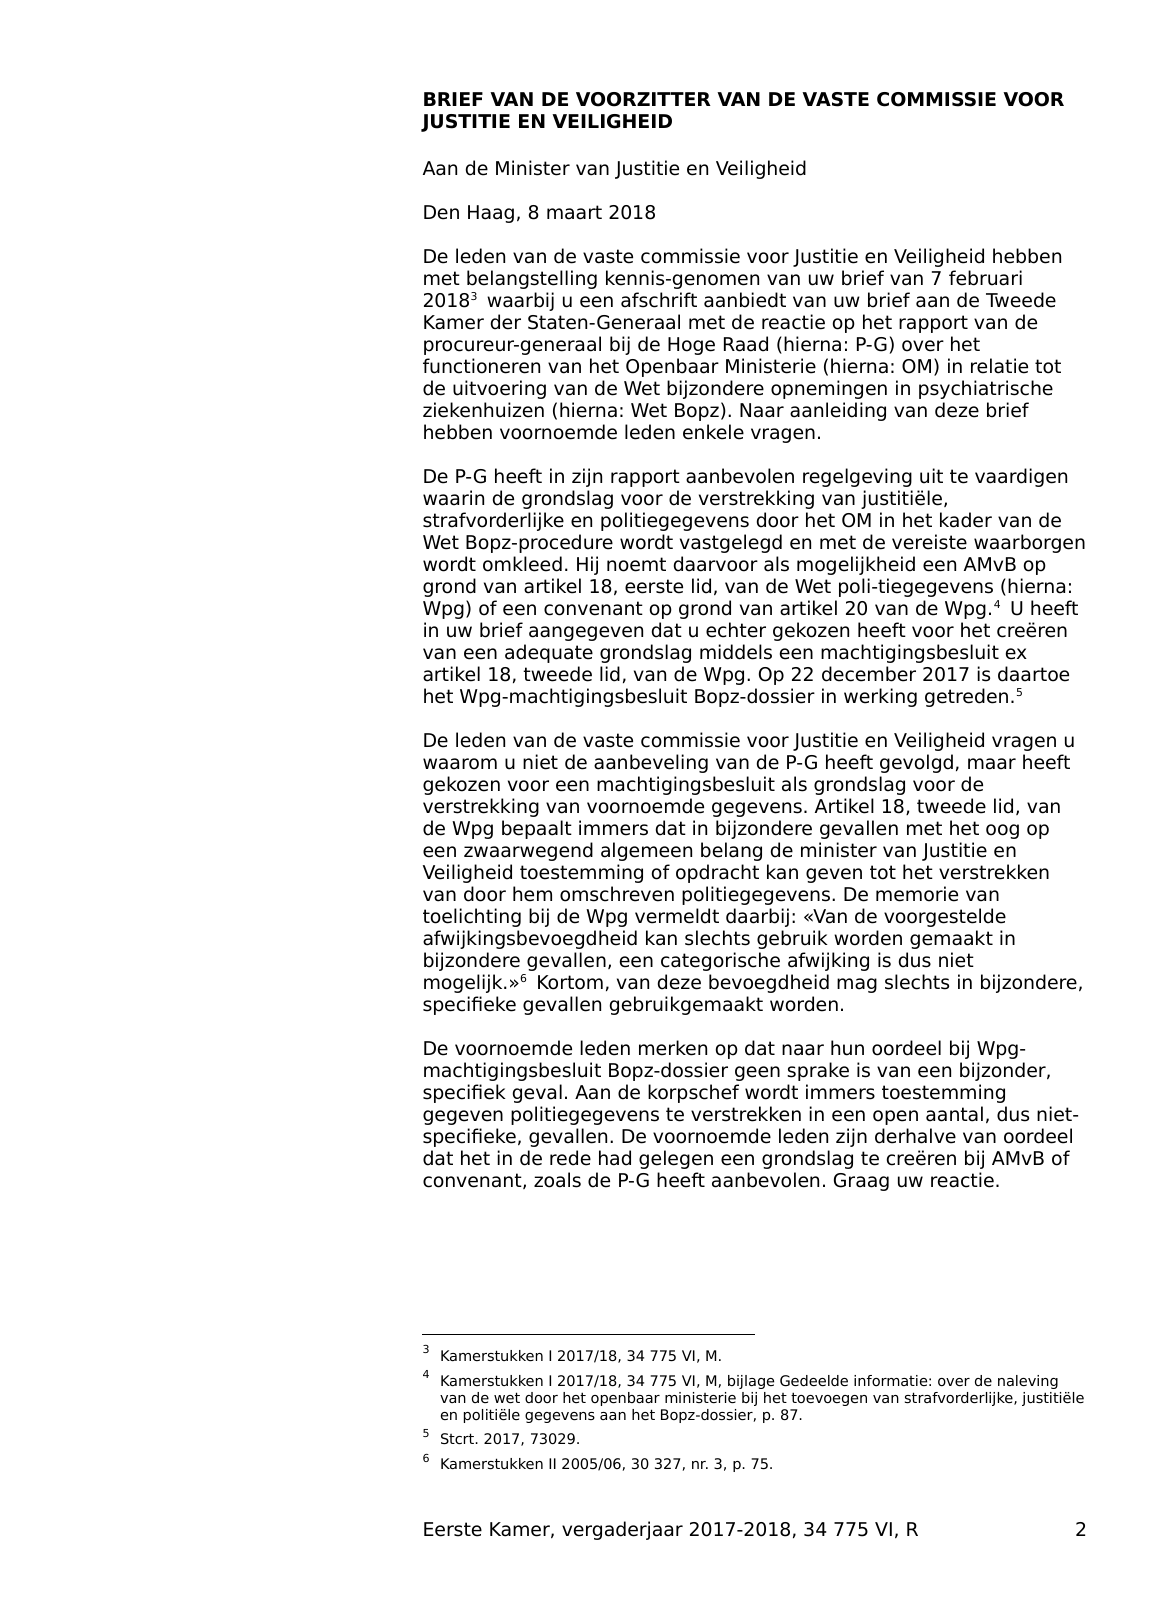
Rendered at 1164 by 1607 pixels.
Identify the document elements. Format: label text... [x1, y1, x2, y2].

text De leden van de vaste commissie voor Justitie en Veiligheid vragen u waarom u niet de aanbeveling van de P-G heeft gevolgd, maar heeft gekozen voor een machtigingsbesluit als grondslag voor de verstrekking van voornoemde gegevens. Artikel 18, tweede lid, van de Wpg bepaalt immers dat in bijzondere gevallen met het oog op een zwaarwegend algemeen belang de minister van Justitie en Veiligheid toestemming of opdracht kan geven tot het verstrekken van door hem omschreven politiegegevens. De memorie van toelichting bij de Wpg vermeldt daarbij: «Van de voorgestelde afwijkingsbevoegdheid kan slechts gebruik worden gemaakt in bijzondere gevallen, een categorische afwijking is dus niet mogelijk.» Kortom, van deze bevoegdheid mag slechts in bijzondere, specifieke gevallen gebruikgemaakt worden. [422, 730, 1087, 1016]
text Kamerstukken I 2017/18, 34 775 VI, M. [422, 1343, 1087, 1366]
text Kamerstukken II 2005/06, 30 327, nr. 3, p. 75. [422, 1452, 1087, 1474]
text De leden van de vaste commissie voor Justitie en Veiligheid hebben met belangstelling kennis-genomen van uw brief van 7 februari 2018 waarbij u een afschrift aanbiedt van uw brief aan de Tweede Kamer der Staten-Generaal met de reactie op het rapport van de procureur-generaal bij de Hoge Raad (hierna: P-G) over het functioneren van het Openbaar Ministerie (hierna: OM) in relatie tot de uitvoering van de Wet bijzondere opnemingen in psychiatrische ziekenhuizen (hierna: Wet Bopz). Naar aanleiding van deze brief hebben voornoemde leden enkele vragen. [422, 246, 1087, 444]
text Aan de Minister van Justitie en Veiligheid [422, 158, 1087, 180]
text Den Haag, 8 maart 2018 [422, 202, 1087, 224]
text Stcrt. 2017, 73029. [422, 1427, 1087, 1449]
text De voornoemde leden merken op dat naar hun oordeel bij Wpg-machtigingsbesluit Bopz-dossier geen sprake is van een bijzonder, specifiek geval. Aan de korpschef wordt immers toestemming gegeven politiegegevens te verstrekken in een open aantal, dus niet-specifieke, gevallen. De voornoemde leden zijn derhalve van oordeel dat het in de rede had gelegen een grondslag te creëren bij AMvB of convenant, zoals de P-G heeft aanbevolen. Graag uw reactie. [422, 1038, 1087, 1192]
subtitle BRIEF VAN DE VOORZITTER VAN DE VASTE COMMISSIE VOOR JUSTITIE EN VEILIGHEID [422, 89, 1087, 133]
text De P-G heeft in zijn rapport aanbevolen regelgeving uit te vaardigen waarin de grondslag voor de verstrekking van justitiële, strafvorderlijke en politiegegevens door het OM in het kader van de Wet Bopz-procedure wordt vastgelegd en met de vereiste waarborgen wordt omkleed. Hij noemt daarvoor als mogelijkheid een AMvB op grond van artikel 18, eerste lid, van de Wet poli-tiegegevens (hierna: Wpg) of een convenant op grond van artikel 20 van de Wpg. U heeft in uw brief aangegeven dat u echter gekozen heeft voor het creëren van een adequate grondslag middels een machtigingsbesluit ex artikel 18, tweede lid, van de Wpg. Op 22 december 2017 is daartoe het Wpg-machtigingsbesluit Bopz-dossier in werking getreden. [422, 466, 1087, 708]
text Kamerstukken I 2017/18, 34 775 VI, M, bijlage Gedeelde informatie: over de naleving van de wet door het openbaar ministerie bij het toevoegen van strafvorderlijke, justitiële en politiële gegevens aan het Bopz-dossier, p. 87. [422, 1368, 1087, 1424]
